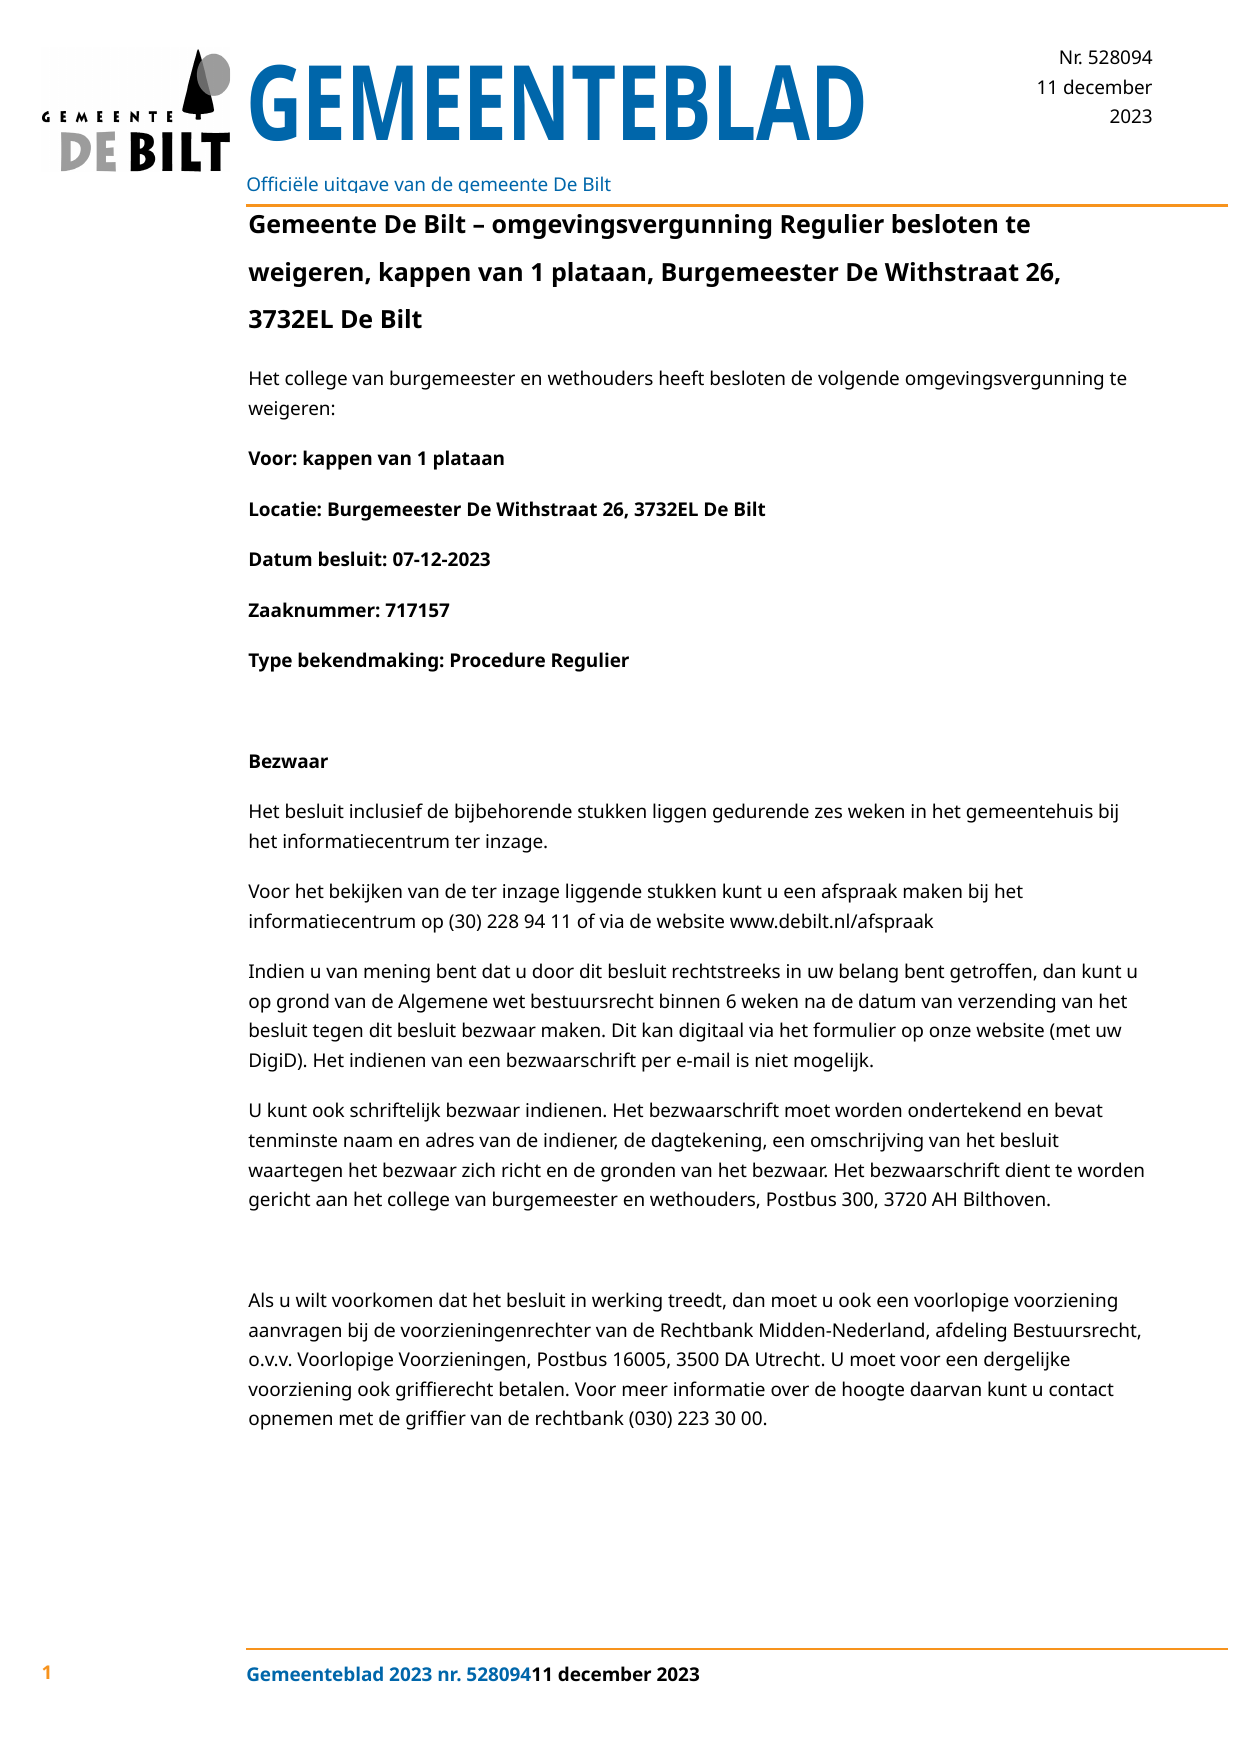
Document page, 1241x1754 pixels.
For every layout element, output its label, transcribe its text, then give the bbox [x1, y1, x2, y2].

text Het college van burgemeester en wethouders heeft besloten de volgende omgevingsvergunning te weigeren: [248, 366, 1152, 421]
picture [41, 47, 231, 172]
text Datum besluit: 07-12-2023 [248, 546, 1152, 572]
text Zaaknummer: 717157 [248, 597, 1152, 622]
text Voor het bekijken van de ter inzage liggende stukken kunt u een afspraak maken bij het informatiecentrum op (30) 228 94 11 of via de website www.debilt.nl/afspraak [248, 878, 1152, 934]
text Voor: kappen van 1 plataan [248, 446, 1152, 471]
text U kunt ook schriftelijk bezwaar indienen. Het bezwaarschrift moet worden ondertekend en bevat tenminste naam en adres van de indiener, de dagtekening, een omschrijving van het besluit waartegen het bezwaar zich richt en de gronden van het bezwaar. Het bezwaarschrift dient te worden gericht aan het college van burgemeester en wethouders, Postbus 300, 3720 AH Bilthoven. [248, 1098, 1152, 1212]
text Gemeente De Bilt – omgevingsvergunning Regulier besloten te weigeren, kappen van 1 plataan, Burgemeester De Withstraat 26, 3732EL De Bilt [248, 207, 1152, 336]
text Type bekendmaking: Procedure Regulier [248, 647, 1152, 673]
text Als u wilt voorkomen dat het besluit in werking treedt, dan moet u ook een voorlopige voorziening aanvragen bij de voorzieningenrechter van de Rechtbank Midden-Nederland, afdeling Bestuursrecht, o.v.v. Voorlopige Voorzieningen, Postbus 16005, 3500 DA Utrecht. U moet voor een dergelijke voorziening ook griffierecht betalen. Voor meer informatie over de hoogte daarvan kunt u contact opnemen met de griffier van de rechtbank (030) 223 30 00. [248, 1287, 1152, 1431]
text Het besluit inclusief de bijbehorende stukken liggen gedurende zes weken in het gemeentehuis bij het informatiecentrum ter inzage. [248, 798, 1152, 854]
text Indien u van mening bent dat u door dit besluit rechtstreeks in uw belang bent getroffen, dan kunt u op grond van de Algemene wet bestuursrecht binnen 6 weken na de datum van verzending van het besluit tegen dit besluit bezwaar maken. Dit kan digitaal via het formulier op onze website (met uw DigiD). Het indienen van een bezwaarschrift per e-mail is niet mogelijk. [248, 958, 1152, 1073]
text Bezwaar [248, 748, 1152, 774]
text Locatie: Burgemeester De Withstraat 26, 3732EL De Bilt [248, 496, 1152, 522]
